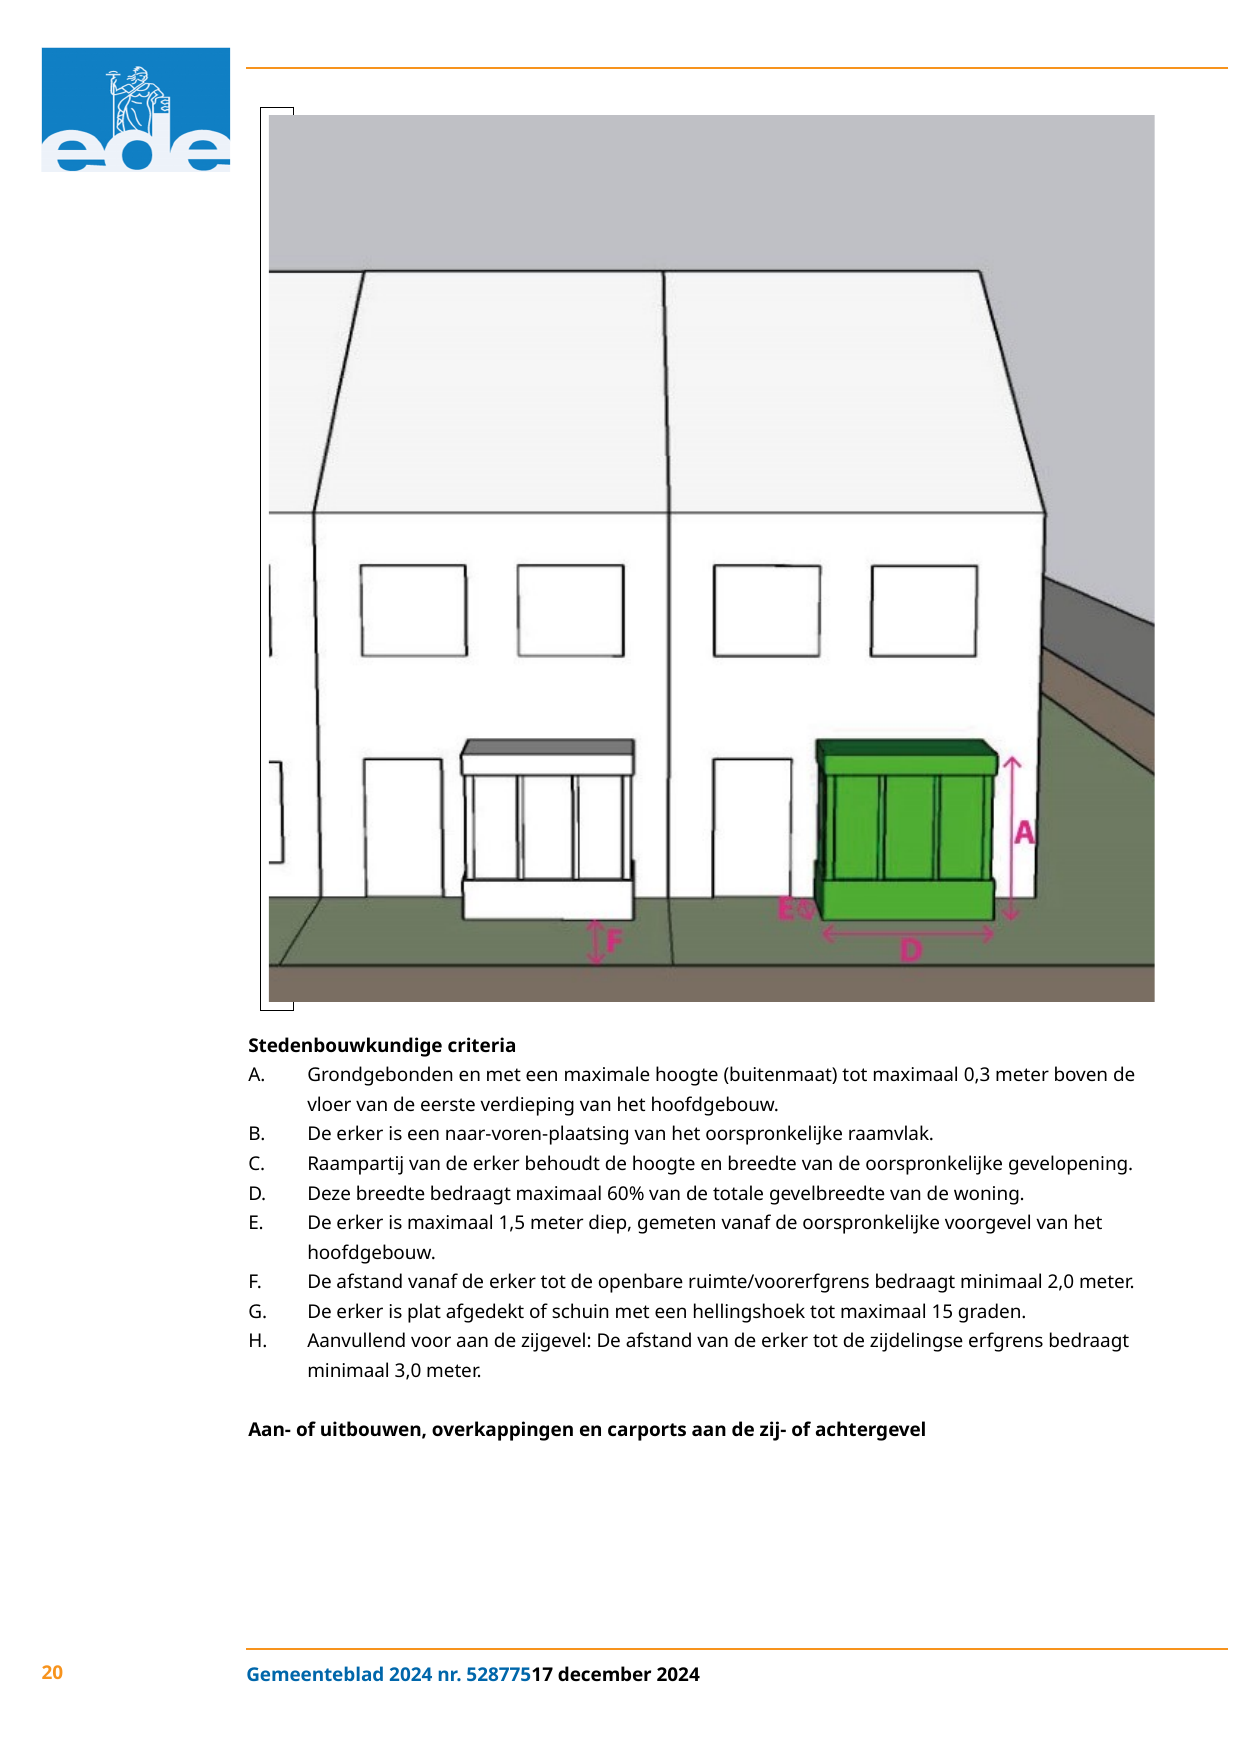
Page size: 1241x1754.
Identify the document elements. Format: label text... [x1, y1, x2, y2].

list De afstand vanaf de erker tot de openbare ruimte/voorerfgrens bedraagt minimaal 2,0 meter. [248, 1268, 1152, 1294]
list Grondgebonden en met een maximale hoogte (buitenmaat) tot maximaal 0,3 meter boven de vloer van de eerste verdieping van het hoofdgebouw. [248, 1061, 1152, 1117]
list De erker is plat afgedekt of schuin met een hellingshoek tot maximaal 15 graden. [248, 1298, 1152, 1324]
list De erker is maximaal 1,5 meter diep, gemeten vanaf de oorspronkelijke voorgevel van het hoofdgebouw. [248, 1209, 1152, 1264]
list Deze breedte bedraagt maximaal 60% van de totale gevelbreedte van de woning. [248, 1180, 1152, 1205]
text Stedenbouwkundige criteria [248, 1032, 1152, 1057]
text Aan- of uitbouwen, overkappingen en carports aan de zij- of achtergevel [248, 1416, 1152, 1442]
list Aanvullend voor aan de zijgevel: De afstand van de erker tot de zijdelingse erfgrens bedraagt minimaal 3,0 meter. [248, 1328, 1152, 1383]
picture [41, 47, 231, 172]
list Raampartij van de erker behoudt de hoogte en breedte van de oorspronkelijke gevelopening. [248, 1150, 1152, 1176]
list De erker is een naar-voren-plaatsing van het oorspronkelijke raamvlak. [248, 1121, 1152, 1146]
picture [268, 115, 1155, 1002]
